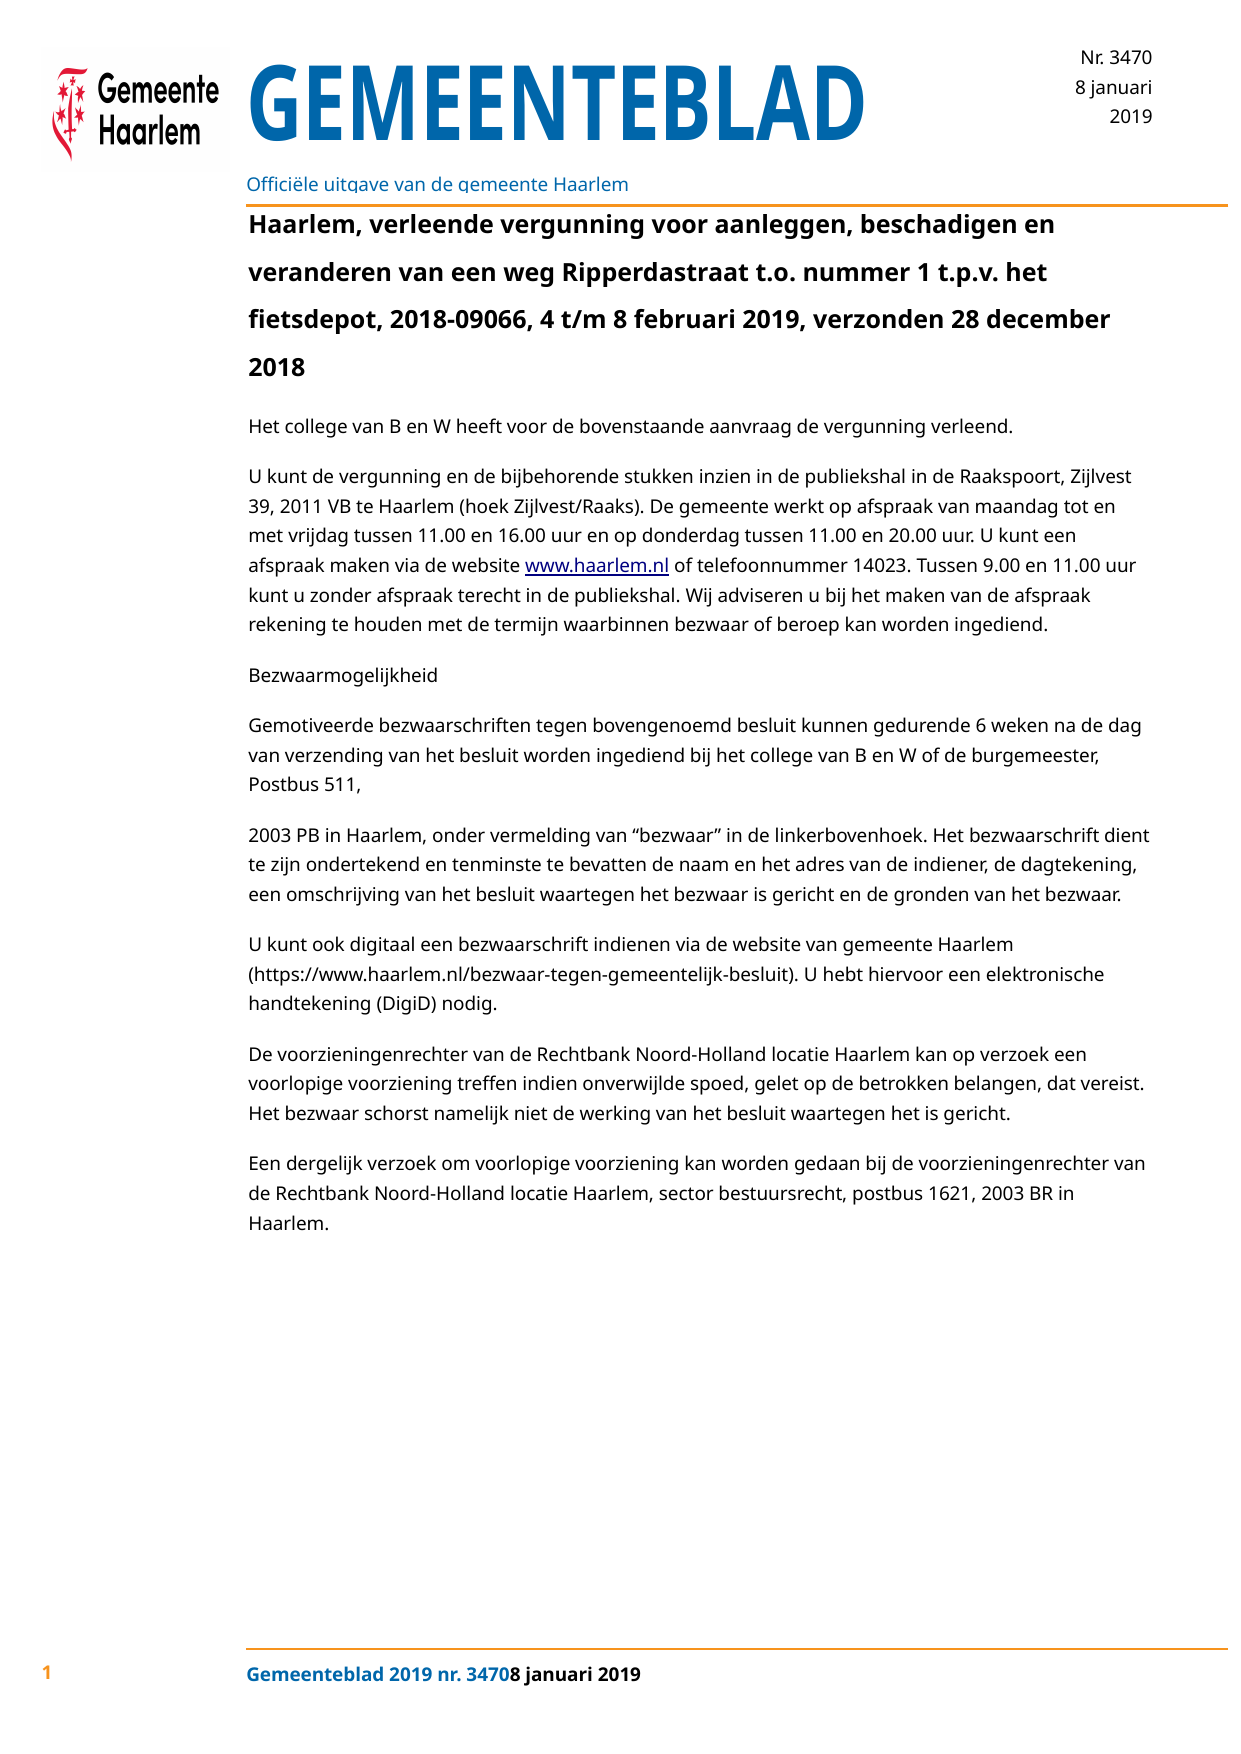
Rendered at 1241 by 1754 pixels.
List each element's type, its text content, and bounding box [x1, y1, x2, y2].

text U kunt de vergunning en de bijbehorende stukken inzien in de publiekshal in de Raakspoort, Zijlvest 39, 2011 VB te Haarlem (hoek Zijlvest/Raaks). De gemeente werkt op afspraak van maandag tot en met vrijdag tussen 11.00 en 16.00 uur en op donderdag tussen 11.00 en 20.00 uur. U kunt een afspraak maken via de website www.haarlem.nl of telefoonnummer 14023. Tussen 9.00 en 11.00 uur kunt u zonder afspraak terecht in de publiekshal. Wij adviseren u bij het maken van de afspraak rekening te houden met de termijn waarbinnen bezwaar of beroep kan worden ingediend. [248, 463, 1152, 637]
text Bezwaarmogelijkheid [248, 662, 1152, 688]
picture [41, 47, 231, 172]
text Het college van B en W heeft voor de bovenstaande aanvraag de vergunning verleend. [248, 413, 1152, 439]
text U kunt ook digitaal een bezwaarschrift indienen via de website van gemeente Haarlem (https://www.haarlem.nl/bezwaar-tegen-gemeentelijk-besluit). U hebt hiervoor een elektronische handtekening (DigiD) nodig. [248, 931, 1152, 1016]
text Een dergelijk verzoek om voorlopige voorziening kan worden gedaan bij de voorzieningenrechter van de Rechtbank Noord-Holland locatie Haarlem, sector bestuursrecht, postbus 1621, 2003 BR in Haarlem. [248, 1151, 1152, 1236]
text 2003 PB in Haarlem, onder vermelding van “bezwaar” in de linkerbovenhoek. Het bezwaarschrift dient te zijn ondertekend en tenminste te bevatten de naam en het adres van de indiener, de dagtekening, een omschrijving van het besluit waartegen het bezwaar is gericht en de gronden van het bezwaar. [248, 822, 1152, 907]
text De voorzieningenrechter van de Rechtbank Noord-Holland locatie Haarlem kan op verzoek een voorlopige voorziening treffen indien onverwijlde spoed, gelet op de betrokken belangen, dat vereist. Het bezwaar schorst namelijk niet de werking van het besluit waartegen het is gericht. [248, 1041, 1152, 1126]
text Haarlem, verleende vergunning voor aanleggen, beschadigen en veranderen van een weg Ripperdastraat t.o. nummer 1 t.p.v. het fietsdepot, 2018-09066, 4 t/m 8 februari 2019, verzonden 28 december 2018 [248, 207, 1152, 384]
text Gemotiveerde bezwaarschriften tegen bovengenoemd besluit kunnen gedurende 6 weken na de dag van verzending van het besluit worden ingediend bij het college van B en W of de burgemeester, Postbus 511, [248, 712, 1152, 797]
